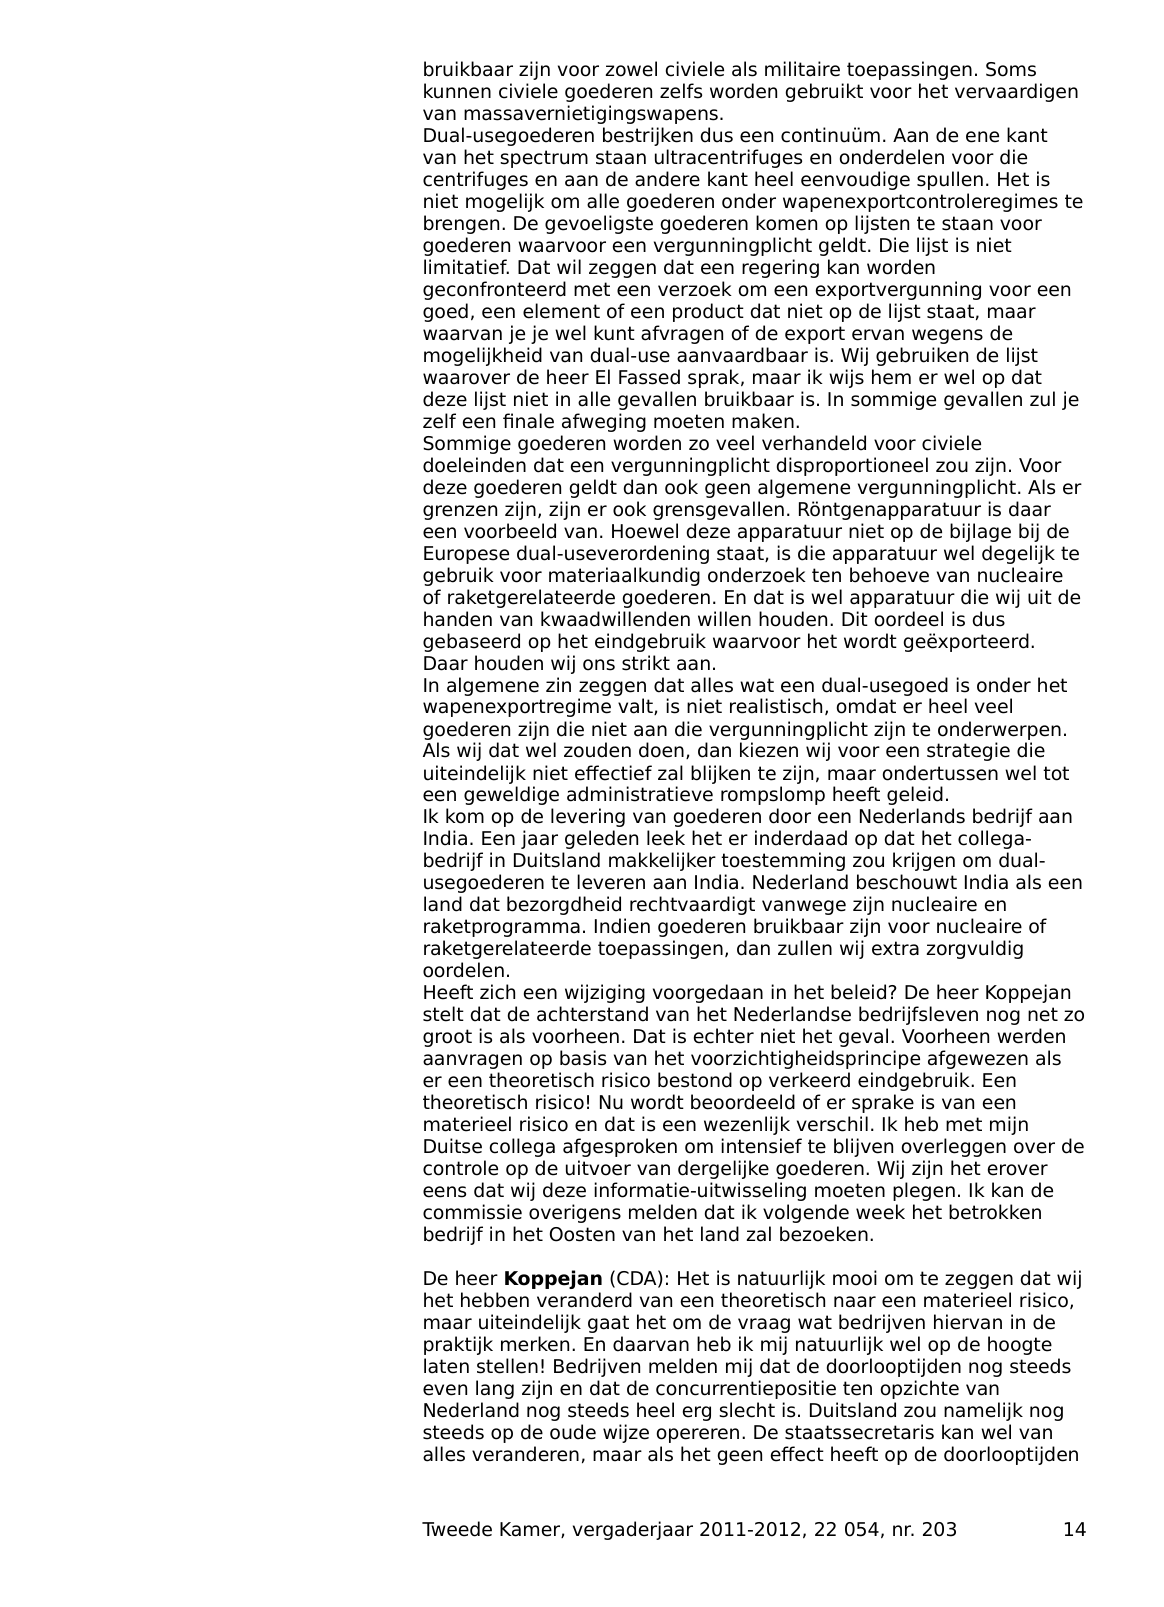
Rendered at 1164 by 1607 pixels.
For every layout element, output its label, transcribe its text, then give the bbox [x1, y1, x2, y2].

text In algemene zin zeggen dat alles wat een dual-usegoed is onder het wapenexportregime valt, is niet realistisch, omdat er heel veel goederen zijn die niet aan die vergunningplicht zijn te onderwerpen. Als wij dat wel zouden doen, dan kiezen wij voor een strategie die uiteindelijk niet effectief zal blijken te zijn, maar ondertussen wel tot een geweldige administratieve rompslomp heeft geleid. [422, 674, 1087, 806]
text bruikbaar zijn voor zowel civiele als militaire toepassingen. Soms kunnen civiele goederen zelfs worden gebruikt voor het vervaardigen van massavernietigingswapens. [422, 59, 1087, 125]
text De heer Koppejan (CDA): Het is natuurlijk mooi om te zeggen dat wij het hebben veranderd van een theoretisch naar een materieel risico, maar uiteindelijk gaat het om de vraag wat bedrijven hiervan in de praktijk merken. En daarvan heb ik mij natuurlijk wel op de hoogte laten stellen! Bedrijven melden mij dat de doorlooptijden nog steeds even lang zijn en dat de concurrentiepositie ten opzichte van Nederland nog steeds heel erg slecht is. Duitsland zou namelijk nog steeds op de oude wijze opereren. De staatssecretaris kan wel van alles veranderen, maar als het geen effect heeft op de doorlooptijden [422, 1268, 1087, 1466]
text Dual-usegoederen bestrijken dus een continuüm. Aan de ene kant van het spectrum staan ultracentrifuges en onderdelen voor die centrifuges en aan de andere kant heel eenvoudige spullen. Het is niet mogelijk om alle goederen onder wapenexportcontroleregimes te brengen. De gevoeligste goederen komen op lijsten te staan voor goederen waarvoor een vergunningplicht geldt. Die lijst is niet limitatief. Dat wil zeggen dat een regering kan worden geconfronteerd met een verzoek om een exportvergunning voor een goed, een element of een product dat niet op de lijst staat, maar waarvan je je wel kunt afvragen of de export ervan wegens de mogelijkheid van dual-use aanvaardbaar is. Wij gebruiken de lijst waarover de heer El Fassed sprak, maar ik wijs hem er wel op dat deze lijst niet in alle gevallen bruikbaar is. In sommige gevallen zul je zelf een finale afweging moeten maken. [422, 125, 1087, 433]
text Sommige goederen worden zo veel verhandeld voor civiele doeleinden dat een vergunningplicht disproportioneel zou zijn. Voor deze goederen geldt dan ook geen algemene vergunningplicht. Als er grenzen zijn, zijn er ook grensgevallen. Röntgenapparatuur is daar een voorbeeld van. Hoewel deze apparatuur niet op de bijlage bij de Europese dual-useverordening staat, is die apparatuur wel degelijk te gebruik voor materiaalkundig onderzoek ten behoeve van nucleaire of raketgerelateerde goederen. En dat is wel apparatuur die wij uit de handen van kwaadwillenden willen houden. Dit oordeel is dus gebaseerd op het eindgebruik waarvoor het wordt geëxporteerd. Daar houden wij ons strikt aan. [422, 433, 1087, 674]
text Ik kom op de levering van goederen door een Nederlands bedrijf aan India. Een jaar geleden leek het er inderdaad op dat het collega-bedrijf in Duitsland makkelijker toestemming zou krijgen om dual-usegoederen te leveren aan India. Nederland beschouwt India als een land dat bezorgdheid rechtvaardigt vanwege zijn nucleaire en raketprogramma. Indien goederen bruikbaar zijn voor nucleaire of raketgerelateerde toepassingen, dan zullen wij extra zorgvuldig oordelen. [422, 806, 1087, 982]
text Heeft zich een wijziging voorgedaan in het beleid? De heer Koppejan stelt dat de achterstand van het Nederlandse bedrijfsleven nog net zo groot is als voorheen. Dat is echter niet het geval. Voorheen werden aanvragen op basis van het voorzichtigheidsprincipe afgewezen als er een theoretisch risico bestond op verkeerd eindgebruik. Een theoretisch risico! Nu wordt beoordeeld of er sprake is van een materieel risico en dat is een wezenlijk verschil. Ik heb met mijn Duitse collega afgesproken om intensief te blijven overleggen over de controle op de uitvoer van dergelijke goederen. Wij zijn het erover eens dat wij deze informatie-uitwisseling moeten plegen. Ik kan de commissie overigens melden dat ik volgende week het betrokken bedrijf in het Oosten van het land zal bezoeken. [422, 982, 1087, 1246]
